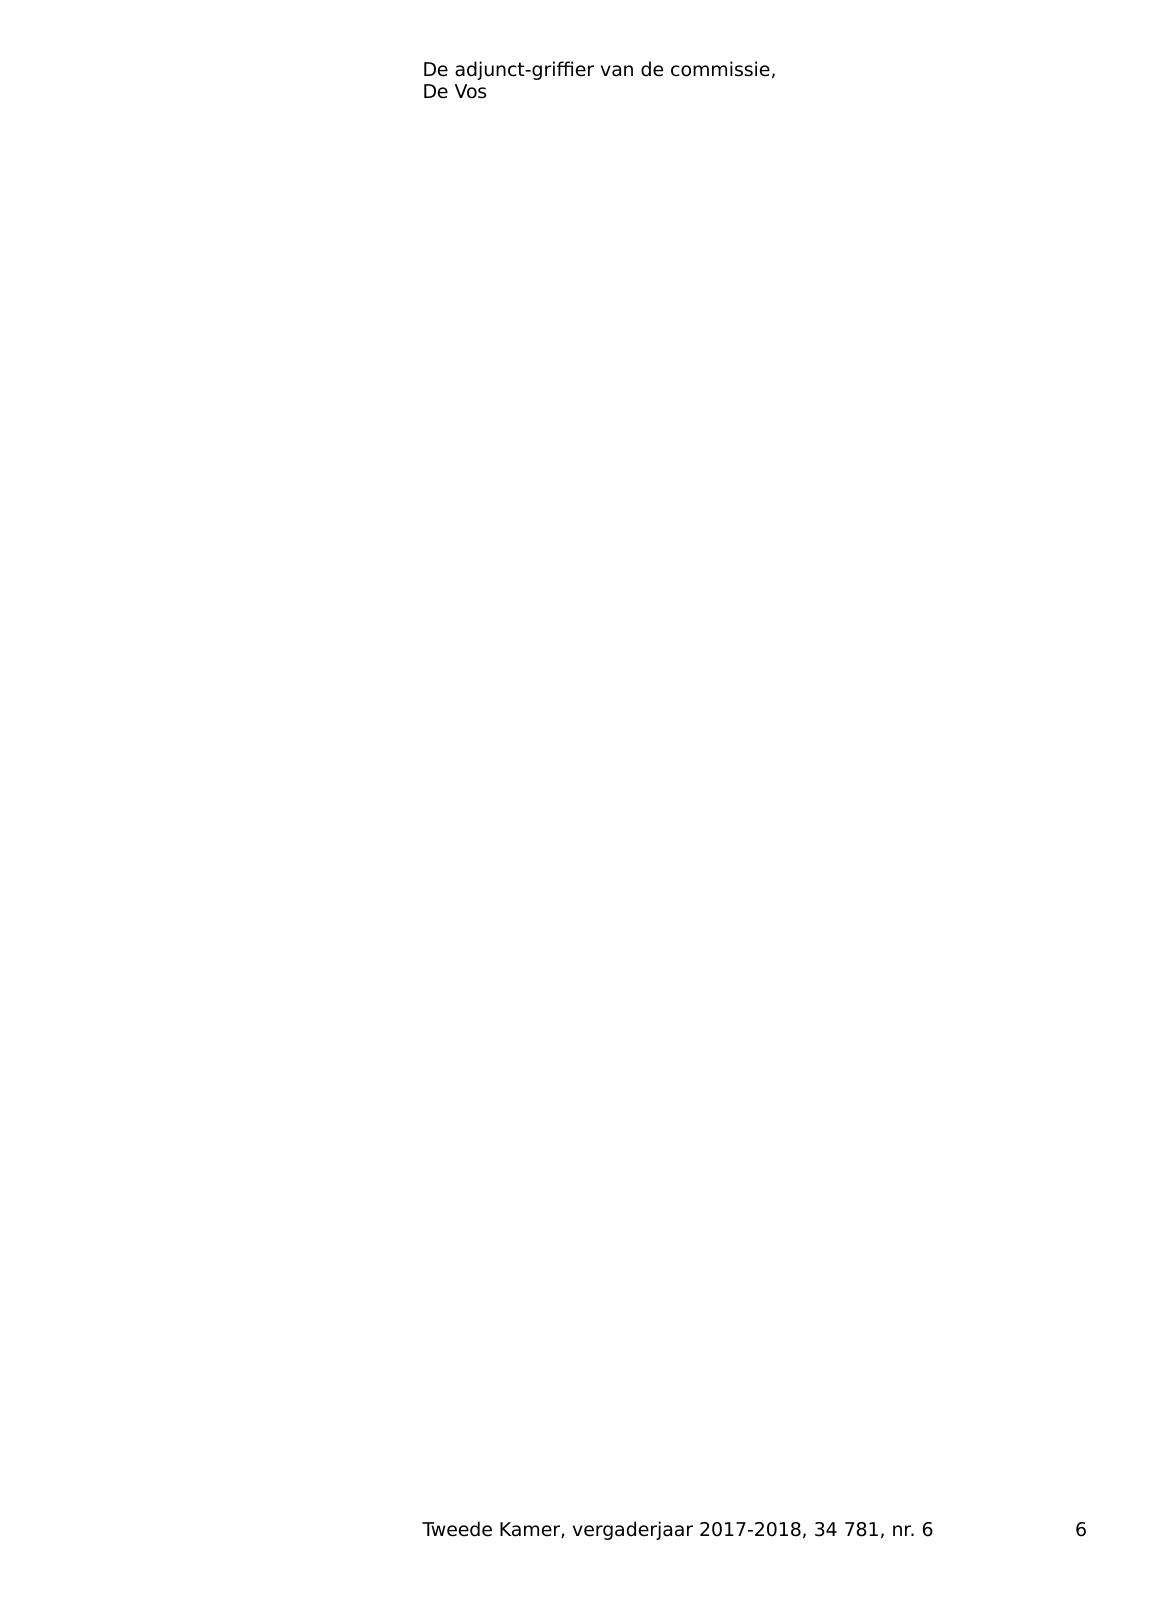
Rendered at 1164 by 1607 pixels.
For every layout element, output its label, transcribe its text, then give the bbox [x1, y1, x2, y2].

text De adjunct-griffier van de commissie, De Vos [422, 59, 1087, 103]
